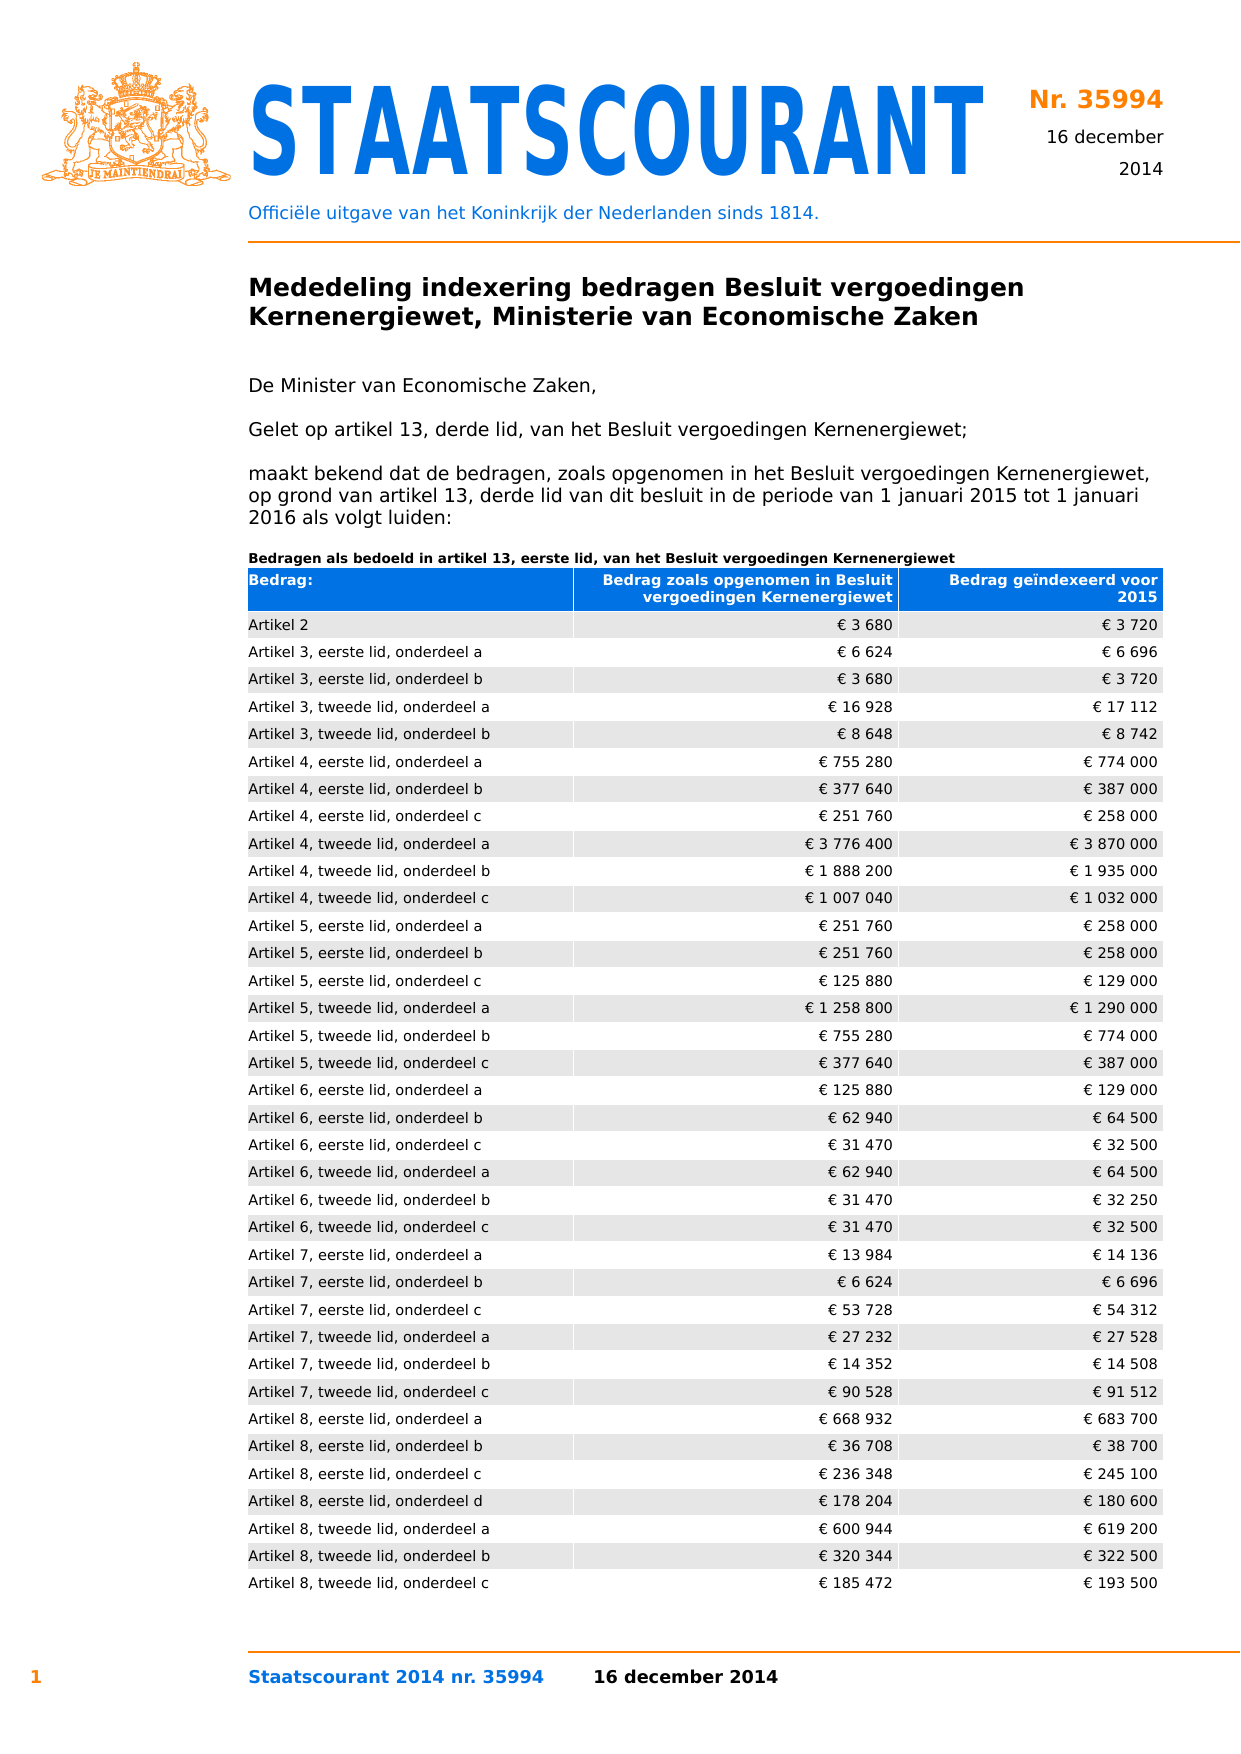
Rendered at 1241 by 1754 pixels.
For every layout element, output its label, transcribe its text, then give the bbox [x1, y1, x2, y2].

table_cell € 683 700 [899, 1406, 1163, 1433]
table_cell Artikel 8, tweede lid, onderdeel a [248, 1516, 573, 1542]
table_cell Bedrag geïndexeerd voor 2015 [899, 568, 1163, 611]
text maakt bekend dat de bedragen, zoals opgenomen in het Besluit vergoedingen Kernenergiewet, op grond van artikel 13, derde lid van dit besluit in de periode van 1 januari 2015 tot 1 januari 2016 als volgt luiden: [248, 463, 1163, 529]
table_cell € 1 935 000 [899, 858, 1163, 885]
table_cell Artikel 8, tweede lid, onderdeel b [248, 1543, 573, 1569]
table_cell € 668 932 [574, 1406, 898, 1433]
picture [41, 62, 231, 186]
table_cell € 32 500 [899, 1132, 1163, 1159]
table_cell € 178 204 [574, 1489, 898, 1515]
table_cell Artikel 4, tweede lid, onderdeel a [248, 831, 573, 857]
table_header [25, 62, 248, 241]
table_cell Artikel 7, tweede lid, onderdeel a [248, 1324, 573, 1350]
table_cell € 13 984 [574, 1242, 898, 1268]
table_cell € 1 888 200 [574, 858, 898, 885]
table_cell Bedrag: [248, 568, 573, 611]
table_cell € 185 472 [574, 1571, 898, 1597]
table_cell € 53 728 [574, 1297, 898, 1323]
table_cell Artikel 8, tweede lid, onderdeel c [248, 1571, 573, 1597]
table_cell € 129 000 [899, 968, 1163, 994]
table_cell € 6 696 [899, 1269, 1163, 1296]
table_cell € 3 680 [574, 612, 898, 638]
table_cell Artikel 7, eerste lid, onderdeel b [248, 1269, 573, 1296]
table_cell € 129 000 [899, 1078, 1163, 1104]
table_cell Artikel 4, tweede lid, onderdeel b [248, 858, 573, 885]
table_cell € 258 000 [899, 941, 1163, 967]
table_cell € 236 348 [574, 1461, 898, 1487]
table_cell Artikel 7, tweede lid, onderdeel b [248, 1351, 573, 1378]
table_cell Officiële uitgave van het Koninkrijk der Nederlanden sinds 1814. [248, 203, 1240, 241]
table_cell € 3 870 000 [899, 831, 1163, 857]
table_cell € 387 000 [899, 1050, 1163, 1076]
table_cell € 755 280 [574, 1023, 898, 1049]
table_cell € 62 940 [574, 1160, 898, 1186]
table_cell Artikel 5, eerste lid, onderdeel a [248, 913, 573, 939]
table_cell Artikel 5, eerste lid, onderdeel c [248, 968, 573, 994]
table_cell Artikel 4, tweede lid, onderdeel c [248, 886, 573, 912]
table_cell € 14 136 [899, 1242, 1163, 1268]
table_cell Bedrag zoals opgenomen in Besluit vergoedingen Kernenergiewet [574, 568, 898, 611]
table_cell Artikel 8, eerste lid, onderdeel c [248, 1461, 573, 1487]
subtitle Mededeling indexering bedragen Besluit vergoedingen Kernenergiewet, Ministerie van Economische Zaken [248, 273, 1163, 331]
table_cell € 17 112 [899, 694, 1163, 720]
table_cell Artikel 5, eerste lid, onderdeel b [248, 941, 573, 967]
table_cell € 377 640 [574, 1050, 898, 1076]
table_cell € 6 624 [574, 1269, 898, 1296]
table_cell € 774 000 [899, 749, 1163, 775]
table_cell € 32 250 [899, 1187, 1163, 1213]
table_cell Artikel 6, eerste lid, onderdeel a [248, 1078, 573, 1104]
table_cell € 32 500 [899, 1215, 1163, 1241]
table_cell € 14 352 [574, 1351, 898, 1378]
table_cell Artikel 6, tweede lid, onderdeel c [248, 1215, 573, 1241]
table_cell € 245 100 [899, 1461, 1163, 1487]
table_cell Artikel 6, tweede lid, onderdeel b [248, 1187, 573, 1213]
table_cell Artikel 8, eerste lid, onderdeel b [248, 1434, 573, 1460]
table_cell Artikel 5, tweede lid, onderdeel c [248, 1050, 573, 1076]
table_cell € 251 760 [574, 913, 898, 939]
table_cell Artikel 7, tweede lid, onderdeel c [248, 1379, 573, 1405]
table_cell € 600 944 [574, 1516, 898, 1542]
table_cell Artikel 7, eerste lid, onderdeel a [248, 1242, 573, 1268]
table_cell € 54 312 [899, 1297, 1163, 1323]
table_cell € 64 500 [899, 1105, 1163, 1131]
table_cell € 619 200 [899, 1516, 1163, 1542]
table_header Bedragen als bedoeld in artikel 13, eerste lid, van het Besluit vergoedingen Kernenergiewet [248, 551, 1163, 566]
table_cell € 251 760 [574, 941, 898, 967]
table_cell € 31 470 [574, 1132, 898, 1159]
table_cell € 6 624 [574, 639, 898, 666]
table_cell 2014 [998, 153, 1240, 203]
table_cell € 27 232 [574, 1324, 898, 1350]
table_cell Artikel 8, eerste lid, onderdeel a [248, 1406, 573, 1433]
table_cell € 3 720 [899, 612, 1163, 638]
table_cell € 90 528 [574, 1379, 898, 1405]
table_cell € 27 528 [899, 1324, 1163, 1350]
table_cell € 31 470 [574, 1215, 898, 1241]
table_cell € 377 640 [574, 776, 898, 802]
table_cell € 180 600 [899, 1489, 1163, 1515]
table_cell Artikel 3, tweede lid, onderdeel b [248, 721, 573, 748]
table_cell € 64 500 [899, 1160, 1163, 1186]
table_cell Artikel 4, eerste lid, onderdeel b [248, 776, 573, 802]
table_cell Artikel 6, eerste lid, onderdeel c [248, 1132, 573, 1159]
table_cell € 6 696 [899, 639, 1163, 666]
table_header Nr. 35994 [998, 62, 1240, 121]
table_cell € 387 000 [899, 776, 1163, 802]
table_cell Artikel 7, eerste lid, onderdeel c [248, 1297, 573, 1323]
table_cell Artikel 4, eerste lid, onderdeel c [248, 804, 573, 830]
table_cell Artikel 5, tweede lid, onderdeel a [248, 995, 573, 1022]
table_cell € 1 007 040 [574, 886, 898, 912]
table_cell € 320 344 [574, 1543, 898, 1569]
table_cell € 774 000 [899, 1023, 1163, 1049]
table_cell Artikel 3, eerste lid, onderdeel b [248, 667, 573, 693]
table_cell Artikel 6, tweede lid, onderdeel a [248, 1160, 573, 1186]
table_cell € 8 648 [574, 721, 898, 748]
table_cell € 1 258 800 [574, 995, 898, 1022]
text De Minister van Economische Zaken, [248, 375, 1163, 397]
table_cell € 36 708 [574, 1434, 898, 1460]
table_cell Artikel 3, eerste lid, onderdeel a [248, 639, 573, 666]
table_cell € 38 700 [899, 1434, 1163, 1460]
table_cell € 258 000 [899, 913, 1163, 939]
table_cell Artikel 4, eerste lid, onderdeel a [248, 749, 573, 775]
table_cell Artikel 3, tweede lid, onderdeel a [248, 694, 573, 720]
table_cell € 3 680 [574, 667, 898, 693]
text Gelet op artikel 13, derde lid, van het Besluit vergoedingen Kernenergiewet; [248, 419, 1163, 441]
table_cell € 193 500 [899, 1571, 1163, 1597]
table_cell € 755 280 [574, 749, 898, 775]
table_cell € 91 512 [899, 1379, 1163, 1405]
table_cell € 1 290 000 [899, 995, 1163, 1022]
table_cell € 125 880 [574, 1078, 898, 1104]
table_cell € 251 760 [574, 804, 898, 830]
table_cell € 258 000 [899, 804, 1163, 830]
table_cell Artikel 2 [248, 612, 573, 638]
table_cell € 8 742 [899, 721, 1163, 748]
table_cell Artikel 6, eerste lid, onderdeel b [248, 1105, 573, 1131]
table_cell € 14 508 [899, 1351, 1163, 1378]
table_cell € 1 032 000 [899, 886, 1163, 912]
table_cell € 62 940 [574, 1105, 898, 1131]
table_cell € 31 470 [574, 1187, 898, 1213]
table_cell € 16 928 [574, 694, 898, 720]
table_cell Artikel 8, eerste lid, onderdeel d [248, 1489, 573, 1515]
table_cell € 3 776 400 [574, 831, 898, 857]
table_cell € 3 720 [899, 667, 1163, 693]
table_cell € 125 880 [574, 968, 898, 994]
table_cell € 322 500 [899, 1543, 1163, 1569]
table_cell Artikel 5, tweede lid, onderdeel b [248, 1023, 573, 1049]
table_header STAATSCOURANT [248, 62, 998, 203]
table_cell 16 december [998, 121, 1240, 153]
